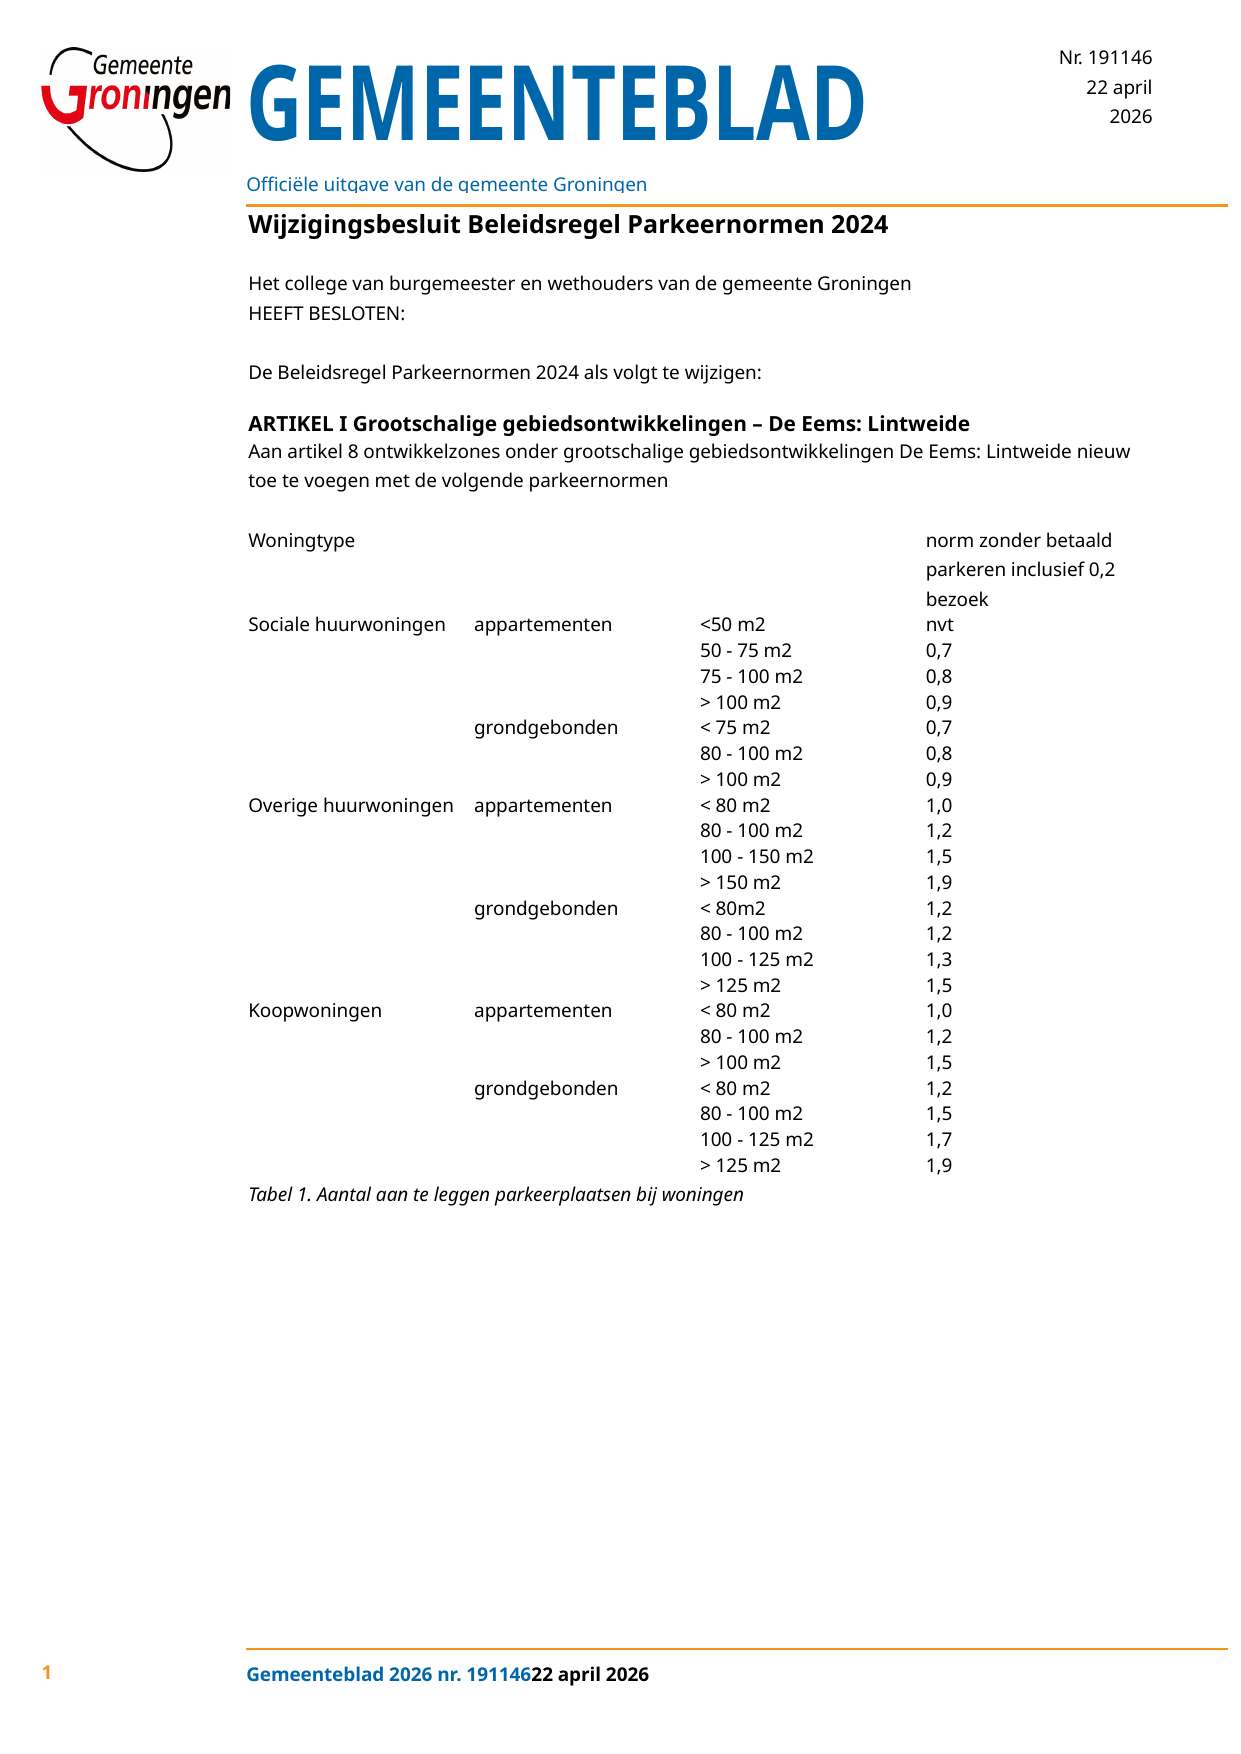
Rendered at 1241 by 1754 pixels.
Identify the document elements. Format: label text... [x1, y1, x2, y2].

table_cell > 125 m2 [700, 972, 926, 998]
text HEEFT BESLOTEN: [248, 300, 1152, 326]
table_cell < 75 m2 [700, 715, 926, 740]
table_cell 0,9 [926, 689, 1152, 714]
table_cell 1,5 [926, 843, 1152, 869]
table_cell 1,7 [926, 1126, 1152, 1152]
table_cell 80 - 100 m2 [700, 1023, 926, 1049]
table_cell 0,8 [926, 663, 1152, 689]
table_cell < 80 m2 [700, 1075, 926, 1101]
table_cell > 100 m2 [700, 766, 926, 792]
table_cell 80 - 100 m2 [700, 818, 926, 843]
text Tabel 1. Aantal aan te leggen parkeerplaatsen bij woningen [248, 1181, 1152, 1207]
table_cell appartementen [474, 998, 700, 1075]
table_cell 100 - 125 m2 [700, 946, 926, 972]
table_cell 1,2 [926, 1075, 1152, 1101]
table_cell 0,9 [926, 766, 1152, 792]
text Aan artikel 8 ontwikkelzones onder grootschalige gebiedsontwikkelingen De Eems: Lintweide nieuw toe te voegen met de volgende parkeernormen [248, 438, 1152, 493]
table_cell > 100 m2 [700, 689, 926, 714]
table_cell < 80 m2 [700, 998, 926, 1023]
table_cell 80 - 100 m2 [700, 740, 926, 766]
table_cell 80 - 100 m2 [700, 1101, 926, 1126]
table_cell appartementen [474, 792, 700, 895]
table_cell 1,2 [926, 1023, 1152, 1049]
table_header norm zonder betaald parkeren inclusief 0,2 bezoek [926, 527, 1152, 612]
table_cell > 125 m2 [700, 1152, 926, 1178]
table_cell grondgebonden [474, 895, 700, 998]
table_header Woningtype [248, 527, 926, 612]
table_cell 1,2 [926, 920, 1152, 946]
table_cell 0,7 [926, 638, 1152, 663]
table_cell 1,9 [926, 1152, 1152, 1178]
table_cell 1,5 [926, 1049, 1152, 1075]
text ARTIKEL I Grootschalige gebiedsontwikkelingen – De Eems: Lintweide [248, 409, 1152, 438]
table_cell 100 - 125 m2 [700, 1126, 926, 1152]
table_cell 1,5 [926, 972, 1152, 998]
table_cell nvt [926, 612, 1152, 637]
table_cell > 150 m2 [700, 869, 926, 895]
picture [41, 47, 231, 172]
table_cell 100 - 150 m2 [700, 843, 926, 869]
table_cell 75 - 100 m2 [700, 663, 926, 689]
table_cell 80 - 100 m2 [700, 920, 926, 946]
table_cell 1,0 [926, 998, 1152, 1023]
table_cell 50 - 75 m2 [700, 638, 926, 663]
table_cell < 80 m2 [700, 792, 926, 817]
table_cell <50 m2 [700, 612, 926, 637]
table_cell 1,9 [926, 869, 1152, 895]
table_cell Overige huurwoningen [248, 792, 474, 998]
table_cell 0,8 [926, 740, 1152, 766]
table_cell grondgebonden [474, 715, 700, 792]
table_cell 1,3 [926, 946, 1152, 972]
table_cell 1,0 [926, 792, 1152, 817]
table_cell Koopwoningen [248, 998, 474, 1178]
table_cell 1,2 [926, 818, 1152, 843]
text De Beleidsregel Parkeernormen 2024 als volgt te wijzigen: [248, 359, 1152, 385]
text Wijzigingsbesluit Beleidsregel Parkeernormen 2024 [248, 207, 1152, 241]
table_cell grondgebonden [474, 1075, 700, 1178]
table_cell > 100 m2 [700, 1049, 926, 1075]
table_cell < 80m2 [700, 895, 926, 920]
table_cell appartementen [474, 612, 700, 714]
text Het college van burgemeester en wethouders van de gemeente Groningen [248, 270, 1152, 296]
table_cell Sociale huurwoningen [248, 612, 474, 792]
table_cell 1,5 [926, 1101, 1152, 1126]
table_cell 0,7 [926, 715, 1152, 740]
table_cell 1,2 [926, 895, 1152, 920]
